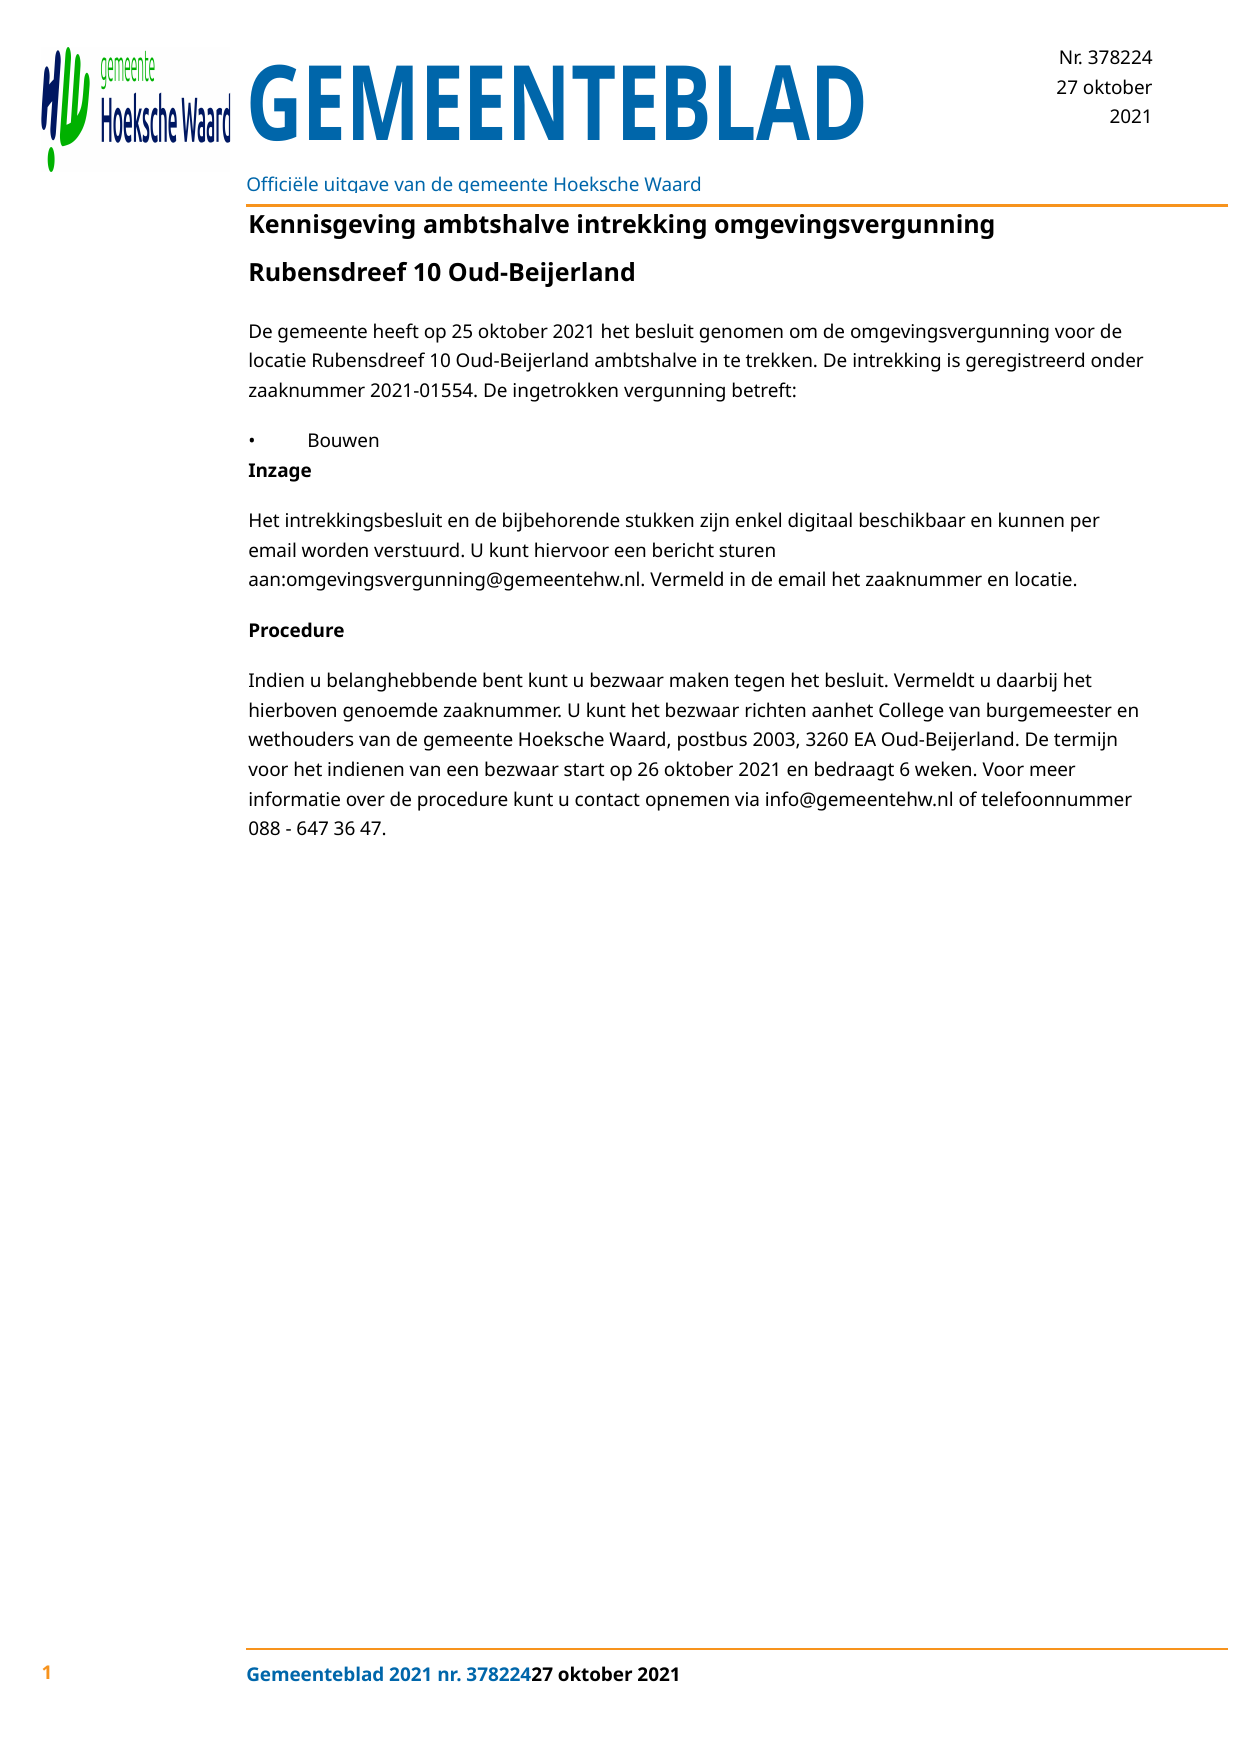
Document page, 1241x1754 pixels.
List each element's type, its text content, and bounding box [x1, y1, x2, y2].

text Procedure [248, 617, 1152, 643]
text Inzage [248, 457, 1152, 483]
text Het intrekkingsbesluit en de bijbehorende stukken zijn enkel digitaal beschikbaar en kunnen per email worden verstuurd. U kunt hiervoor een bericht sturen aan:omgevingsvergunning@gemeentehw.nl. Vermeld in de email het zaaknummer en locatie. [248, 507, 1152, 592]
text Indien u belanghebbende bent kunt u bezwaar maken tegen het besluit. Vermeldt u daarbij het hierboven genoemde zaaknummer. U kunt het bezwaar richten aanhet College van burgemeester en wethouders van de gemeente Hoeksche Waard, postbus 2003, 3260 EA Oud-Beijerland. De termijn voor het indienen van een bezwaar start op 26 oktober 2021 en bedraagt 6 weken. Voor meer informatie over de procedure kunt u contact opnemen via info@gemeentehw.nl of telefoonnummer 088 - 647 36 47. [248, 667, 1152, 841]
text De gemeente heeft op 25 oktober 2021 het besluit genomen om de omgevingsvergunning voor de locatie Rubensdreef 10 Oud-Beijerland ambtshalve in te trekken. De intrekking is geregistreerd onder zaaknummer 2021-01554. De ingetrokken vergunning betreft: [248, 318, 1152, 403]
list Bouwen [248, 427, 1152, 453]
text Kennisgeving ambtshalve intrekking omgevingsvergunning Rubensdreef 10 Oud-Beijerland [248, 207, 1152, 288]
picture [41, 47, 231, 172]
